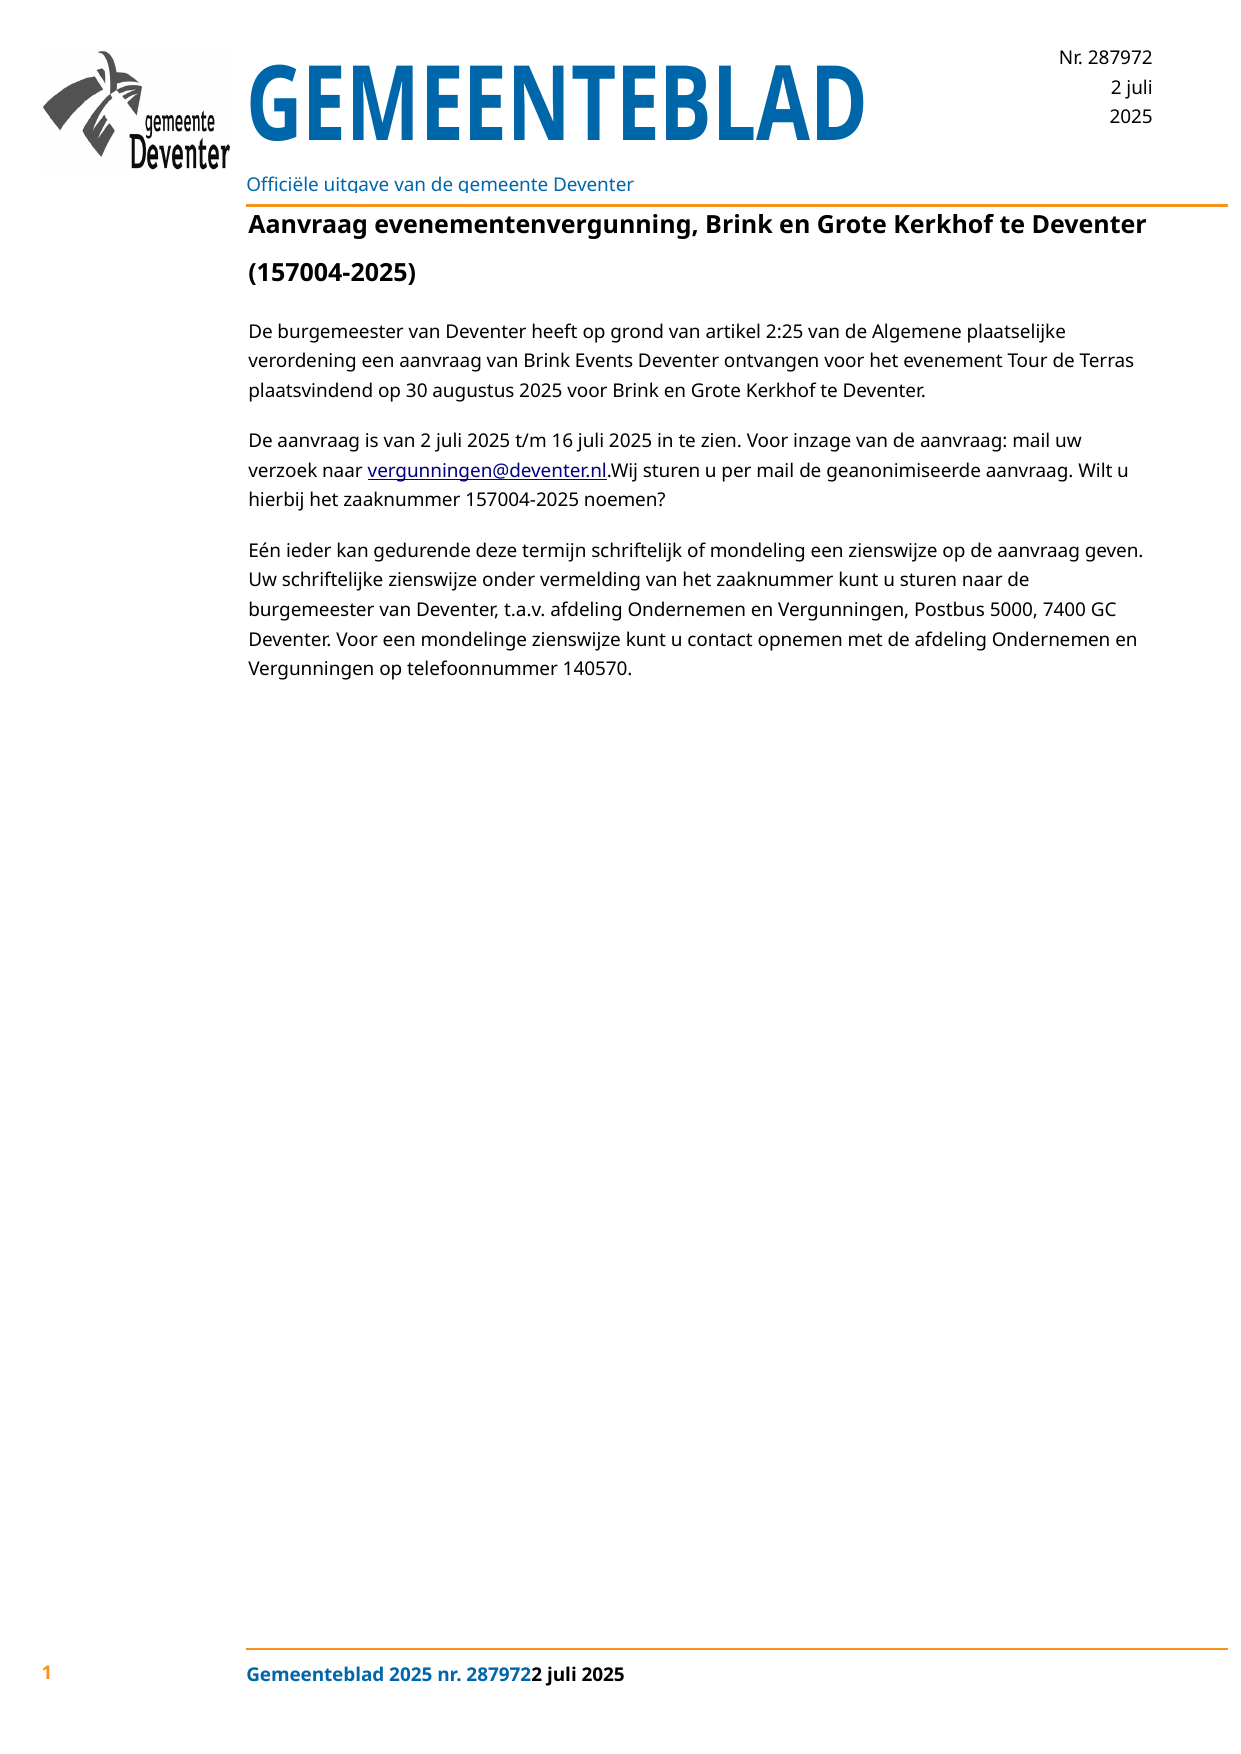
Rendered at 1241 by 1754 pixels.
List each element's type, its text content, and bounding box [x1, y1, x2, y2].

text Aanvraag evenementenvergunning, Brink en Grote Kerkhof te Deventer (157004-2025) [248, 207, 1152, 288]
text De aanvraag is van 2 juli 2025 t/m 16 juli 2025 in te zien. Voor inzage van de aanvraag: mail uw verzoek naar vergunningen@deventer.nl.Wij sturen u per mail de geanonimiseerde aanvraag. Wilt u hierbij het zaaknummer 157004-2025 noemen? [248, 427, 1152, 512]
picture [41, 47, 231, 172]
text De burgemeester van Deventer heeft op grond van artikel 2:25 van de Algemene plaatselijke verordening een aanvraag van Brink Events Deventer ontvangen voor het evenement Tour de Terras plaatsvindend op 30 augustus 2025 voor Brink en Grote Kerkhof te Deventer. [248, 318, 1152, 403]
text Eén ieder kan gedurende deze termijn schriftelijk of mondeling een zienswijze op de aanvraag geven. Uw schriftelijke zienswijze onder vermelding van het zaaknummer kunt u sturen naar de burgemeester van Deventer, t.a.v. afdeling Ondernemen en Vergunningen, Postbus 5000, 7400 GC Deventer. Voor een mondelinge zienswijze kunt u contact opnemen met de afdeling Ondernemen en Vergunningen op telefoonnummer 140570. [248, 537, 1152, 681]
